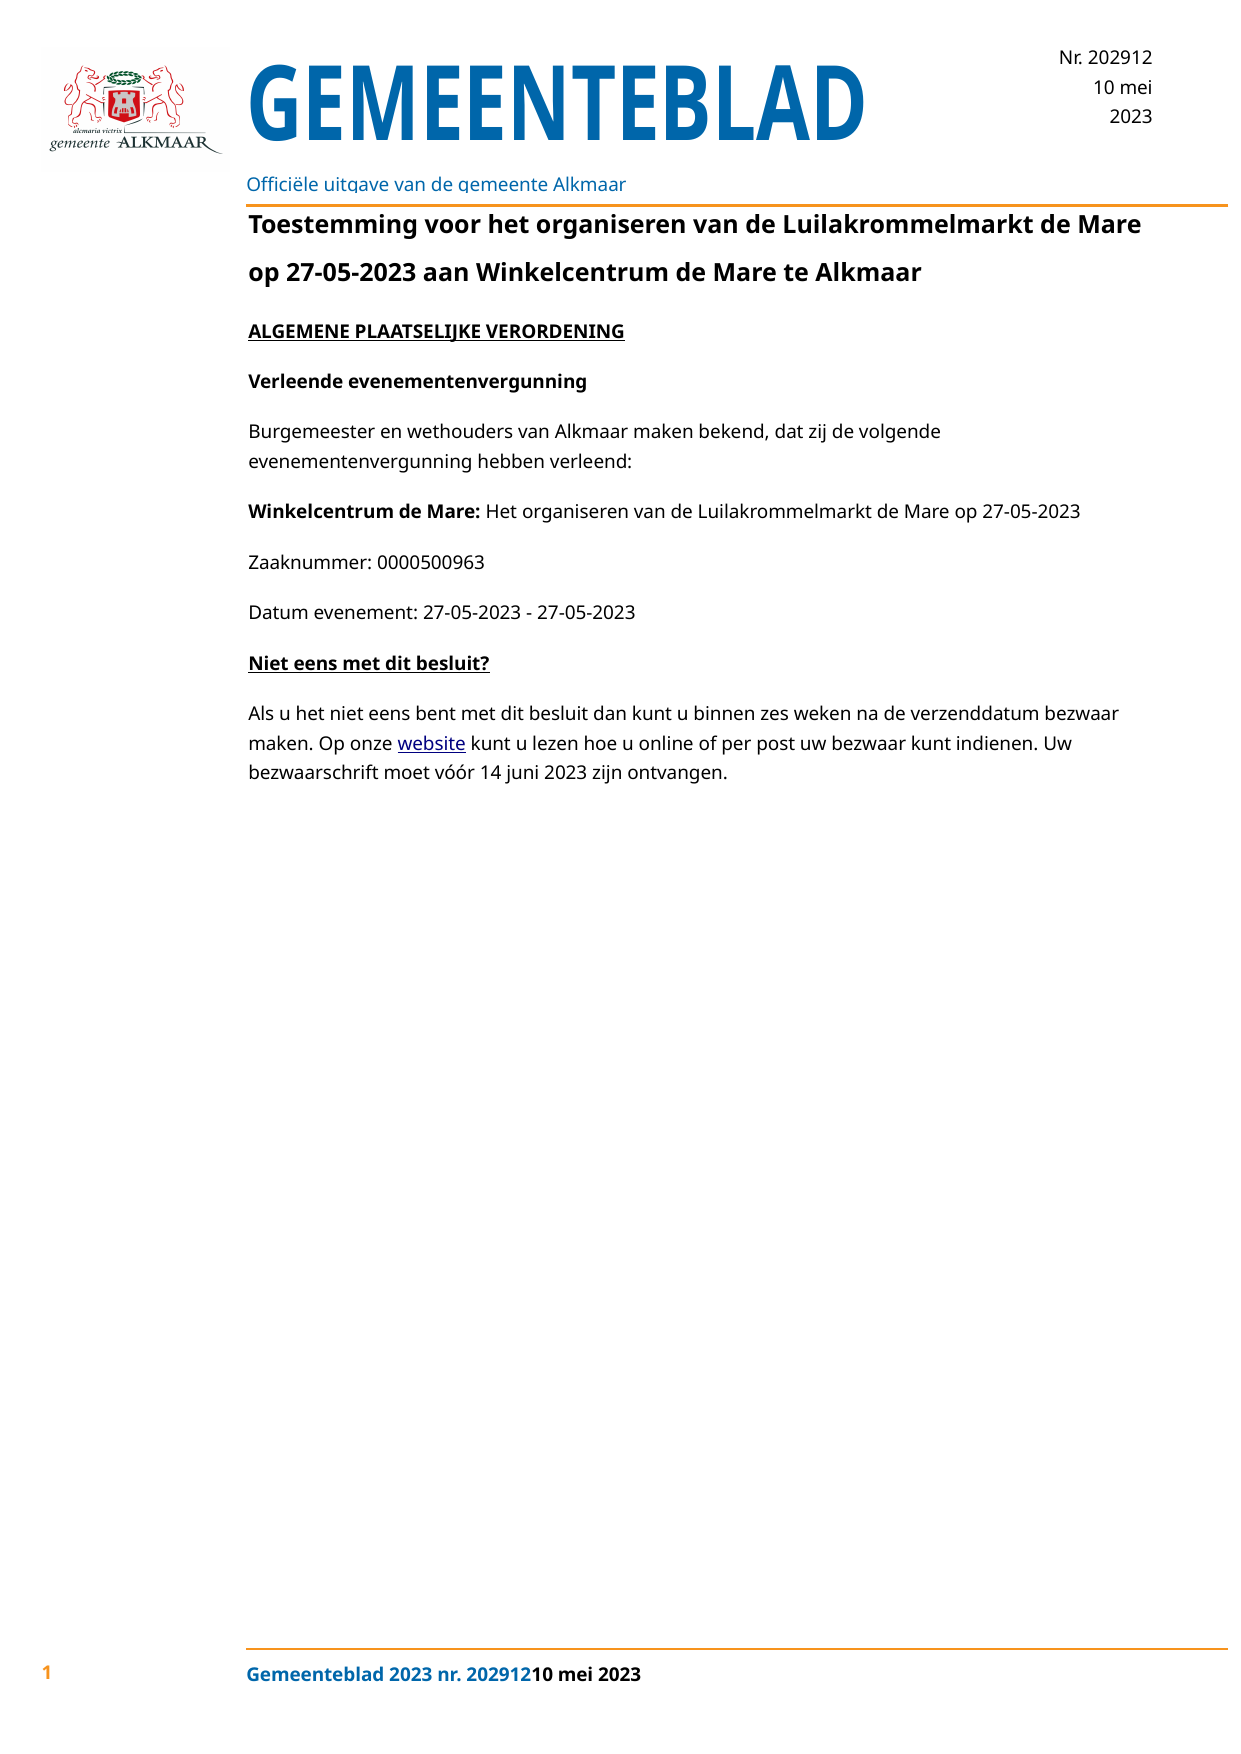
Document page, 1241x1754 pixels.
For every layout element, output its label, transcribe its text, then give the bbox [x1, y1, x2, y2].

text Verleende evenementenvergunning [248, 368, 1152, 394]
text Niet eens met dit besluit? [248, 650, 1152, 676]
text Zaaknummer: 0000500963 [248, 549, 1152, 575]
text Winkelcentrum de Mare: Het organiseren van de Luilakrommelmarkt de Mare op 27-05-2023 [248, 499, 1152, 524]
text Toestemming voor het organiseren van de Luilakrommelmarkt de Mare op 27-05-2023 aan Winkelcentrum de Mare te Alkmaar [248, 207, 1152, 288]
text Burgemeester en wethouders van Alkmaar maken bekend, dat zij de volgende evenementenvergunning hebben verleend: [248, 419, 1152, 474]
picture [41, 47, 231, 172]
text ALGEMENE PLAATSELIJKE VERORDENING [248, 318, 1152, 344]
text Als u het niet eens bent met dit besluit dan kunt u binnen zes weken na de verzenddatum bezwaar maken. Op onze website kunt u lezen hoe u online of per post uw bezwaar kunt indienen. Uw bezwaarschrift moet vóór 14 juni 2023 zijn ontvangen. [248, 700, 1152, 785]
text Datum evenement: 27-05-2023 - 27-05-2023 [248, 599, 1152, 625]
